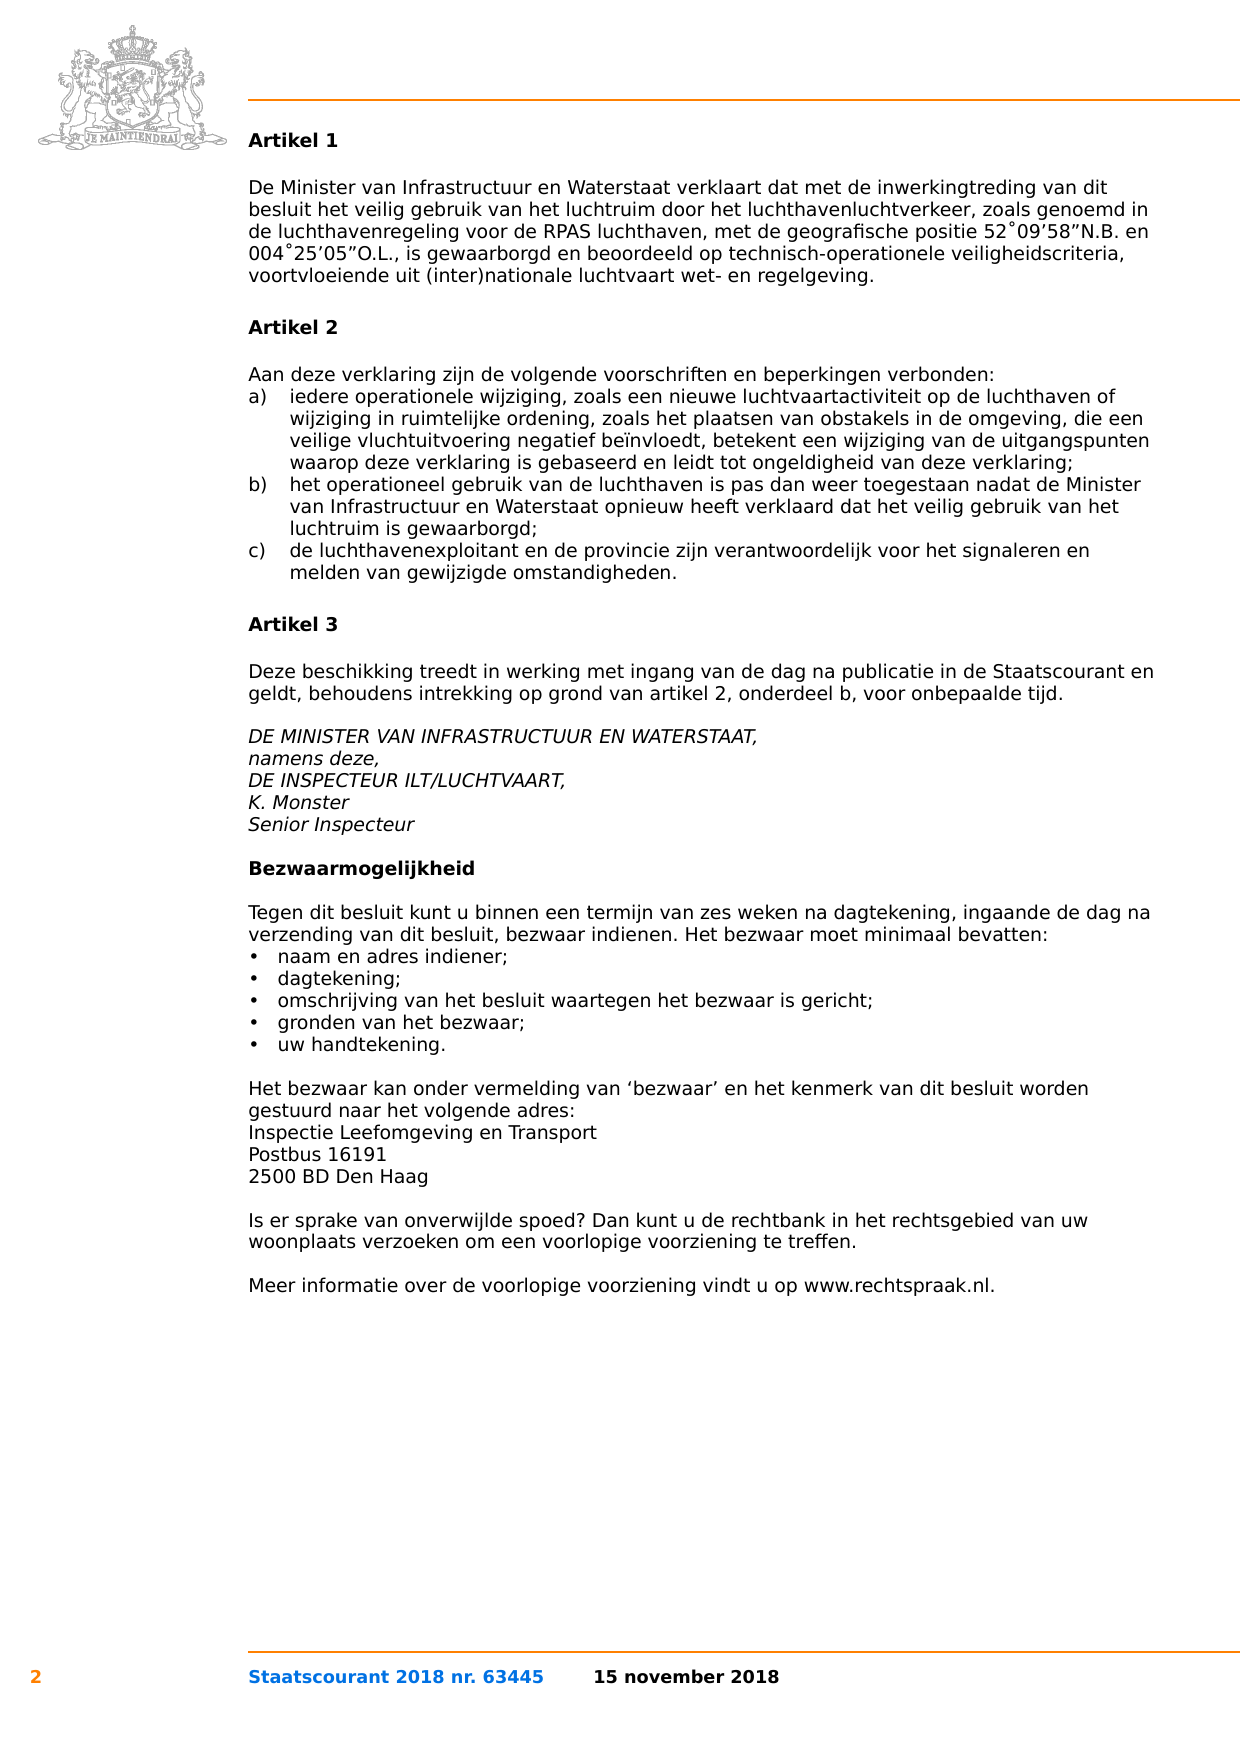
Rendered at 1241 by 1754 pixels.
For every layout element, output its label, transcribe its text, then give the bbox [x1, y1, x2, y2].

text • naam en adres indiener; [248, 946, 1163, 968]
text Het bezwaar kan onder vermelding van ‘bezwaar’ en het kenmerk van dit besluit worden gestuurd naar het volgende adres: [248, 1078, 1163, 1122]
text Deze beschikking treedt in werking met ingang van de dag na publicatie in de Staatscourant en geldt, behoudens intrekking op grond van artikel 2, onderdeel b, voor onbepaalde tijd. [248, 661, 1163, 704]
text DE MINISTER VAN INFRASTRUCTUUR EN WATERSTAAT, namens deze, DE INSPECTEUR ILT/LUCHTVAART, K. Monster Senior Inspecteur [248, 726, 1163, 836]
text • uw handtekening. [248, 1034, 1163, 1056]
subtitle Artikel 1 [248, 130, 1163, 152]
text Tegen dit besluit kunt u binnen een termijn van zes weken na dagtekening, ingaande de dag na verzending van dit besluit, bezwaar indienen. Het bezwaar moet minimaal bevatten: [248, 902, 1163, 946]
text Bezwaarmogelijkheid [248, 858, 1163, 880]
text c) de luchthavenexploitant en de provincie zijn verantwoordelijk voor het signaleren en melden van gewijzigde omstandigheden. [248, 539, 1163, 583]
text Postbus 16191 [248, 1144, 1163, 1166]
text Is er sprake van onverwijlde spoed? Dan kunt u de rechtbank in het rechtsgebied van uw woonplaats verzoeken om een voorlopige voorziening te treffen. [248, 1209, 1163, 1253]
text • dagtekening; [248, 968, 1163, 990]
text Inspectie Leefomgeving en Transport [248, 1122, 1163, 1144]
text a) iedere operationele wijziging, zoals een nieuwe luchtvaartactiviteit op de luchthaven of wijziging in ruimtelijke ordening, zoals het plaatsen van obstakels in de omgeving, die een veilige vluchtuitvoering negatief beïnvloedt, betekent een wijziging van de uitgangspunten waarop deze verklaring is gebaseerd en leidt tot ongeldigheid van deze verklaring; [248, 386, 1163, 474]
text • gronden van het bezwaar; [248, 1012, 1163, 1034]
text 2500 BD Den Haag [248, 1166, 1163, 1188]
text De Minister van Infrastructuur en Waterstaat verklaart dat met de inwerkingtreding van dit besluit het veilig gebruik van het luchtruim door het luchthavenluchtverkeer, zoals genoemd in de luchthavenregeling voor de RPAS luchthaven, met de geografische positie 52˚09’58”N.B. en 004˚25’05”O.L., is gewaarborgd en beoordeeld op technisch-operationele veiligheidscriteria, voortvloeiende uit (inter)nationale luchtvaart wet- en regelgeving. [248, 177, 1163, 287]
text Meer informatie over de voorlopige voorziening vindt u op www.rechtspraak.nl. [248, 1275, 1163, 1297]
picture [38, 25, 227, 150]
text b) het operationeel gebruik van de luchthaven is pas dan weer toegestaan nadat de Minister van Infrastructuur en Waterstaat opnieuw heeft verklaard dat het veilig gebruik van het luchtruim is gewaarborgd; [248, 474, 1163, 539]
subtitle Artikel 2 [248, 317, 1163, 339]
subtitle Artikel 3 [248, 613, 1163, 636]
text • omschrijving van het besluit waartegen het bezwaar is gericht; [248, 990, 1163, 1012]
text Aan deze verklaring zijn de volgende voorschriften en beperkingen verbonden: [248, 364, 1163, 386]
